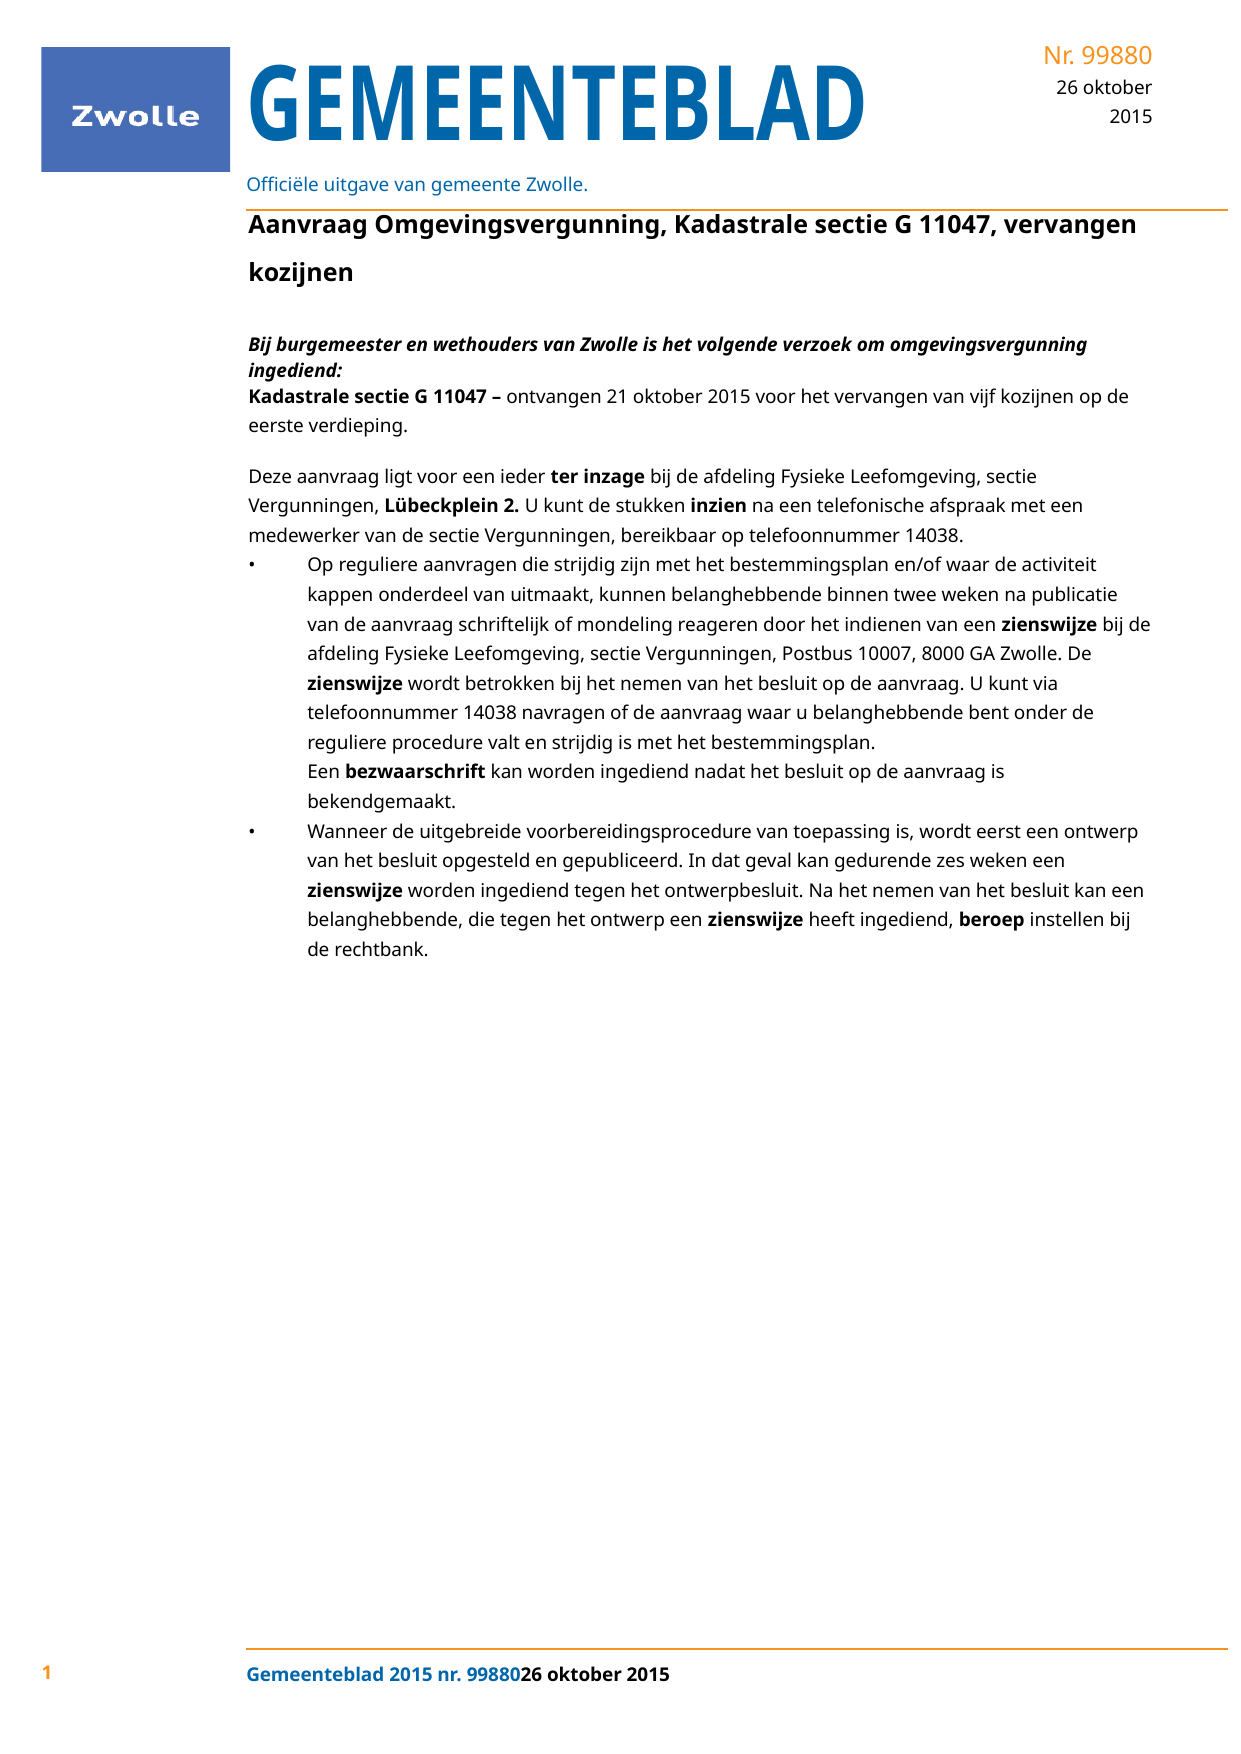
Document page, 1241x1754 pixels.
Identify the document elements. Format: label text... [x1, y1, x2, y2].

text Aanvraag Omgevingsvergunning, Kadastrale sectie G 11047, vervangen kozijnen [248, 211, 1152, 288]
picture [41, 47, 231, 172]
text Kadastrale sectie G 11047 – ontvangen 21 oktober 2015 voor het vervangen van vijf kozijnen op de eerste verdieping. [248, 383, 1152, 438]
list Op reguliere aanvragen die strijdig zijn met het bestemmingsplan en/of waar de activiteit kappen onderdeel van uitmaakt, kunnen belanghebbende binnen twee weken na publicatie van de aanvraag schriftelijk of mondeling reageren door het indienen van een zienswijze bij de afdeling Fysieke Leefomgeving, sectie Vergunningen, Postbus 10007, 8000 GA Zwolle. De zienswijze wordt betrokken bij het nemen van het besluit op de aanvraag. U kunt via telefoonnummer 14038 navragen of de aanvraag waar u belanghebbende bent onder de reguliere procedure valt en strijdig is met het bestemmingsplan. [248, 552, 1152, 755]
text Bij burgemeester en wethouders van Zwolle is het volgende verzoek om omgevingsvergunning ingediend: [248, 331, 1152, 383]
list Een bezwaarschrift kan worden ingediend nadat het besluit op de aanvraag is bekendgemaakt. [248, 759, 1152, 814]
list Wanneer de uitgebreide voorbereidingsprocedure van toepassing is, wordt eerst een ontwerp van het besluit opgesteld en gepubliceerd. In dat geval kan gedurende zes weken een zienswijze worden ingediend tegen het ontwerpbesluit. Na het nemen van het besluit kan een belanghebbende, die tegen het ontwerp een zienswijze heeft ingediend, beroep instellen bij de rechtbank. [248, 818, 1152, 962]
text Deze aanvraag ligt voor een ieder ter inzage bij de afdeling Fysieke Leefomgeving, sectie Vergunningen, Lübeckplein 2. U kunt de stukken inzien na een telefonische afspraak met een medewerker van de sectie Vergunningen, bereikbaar op telefoonnummer 14038. [248, 463, 1152, 548]
